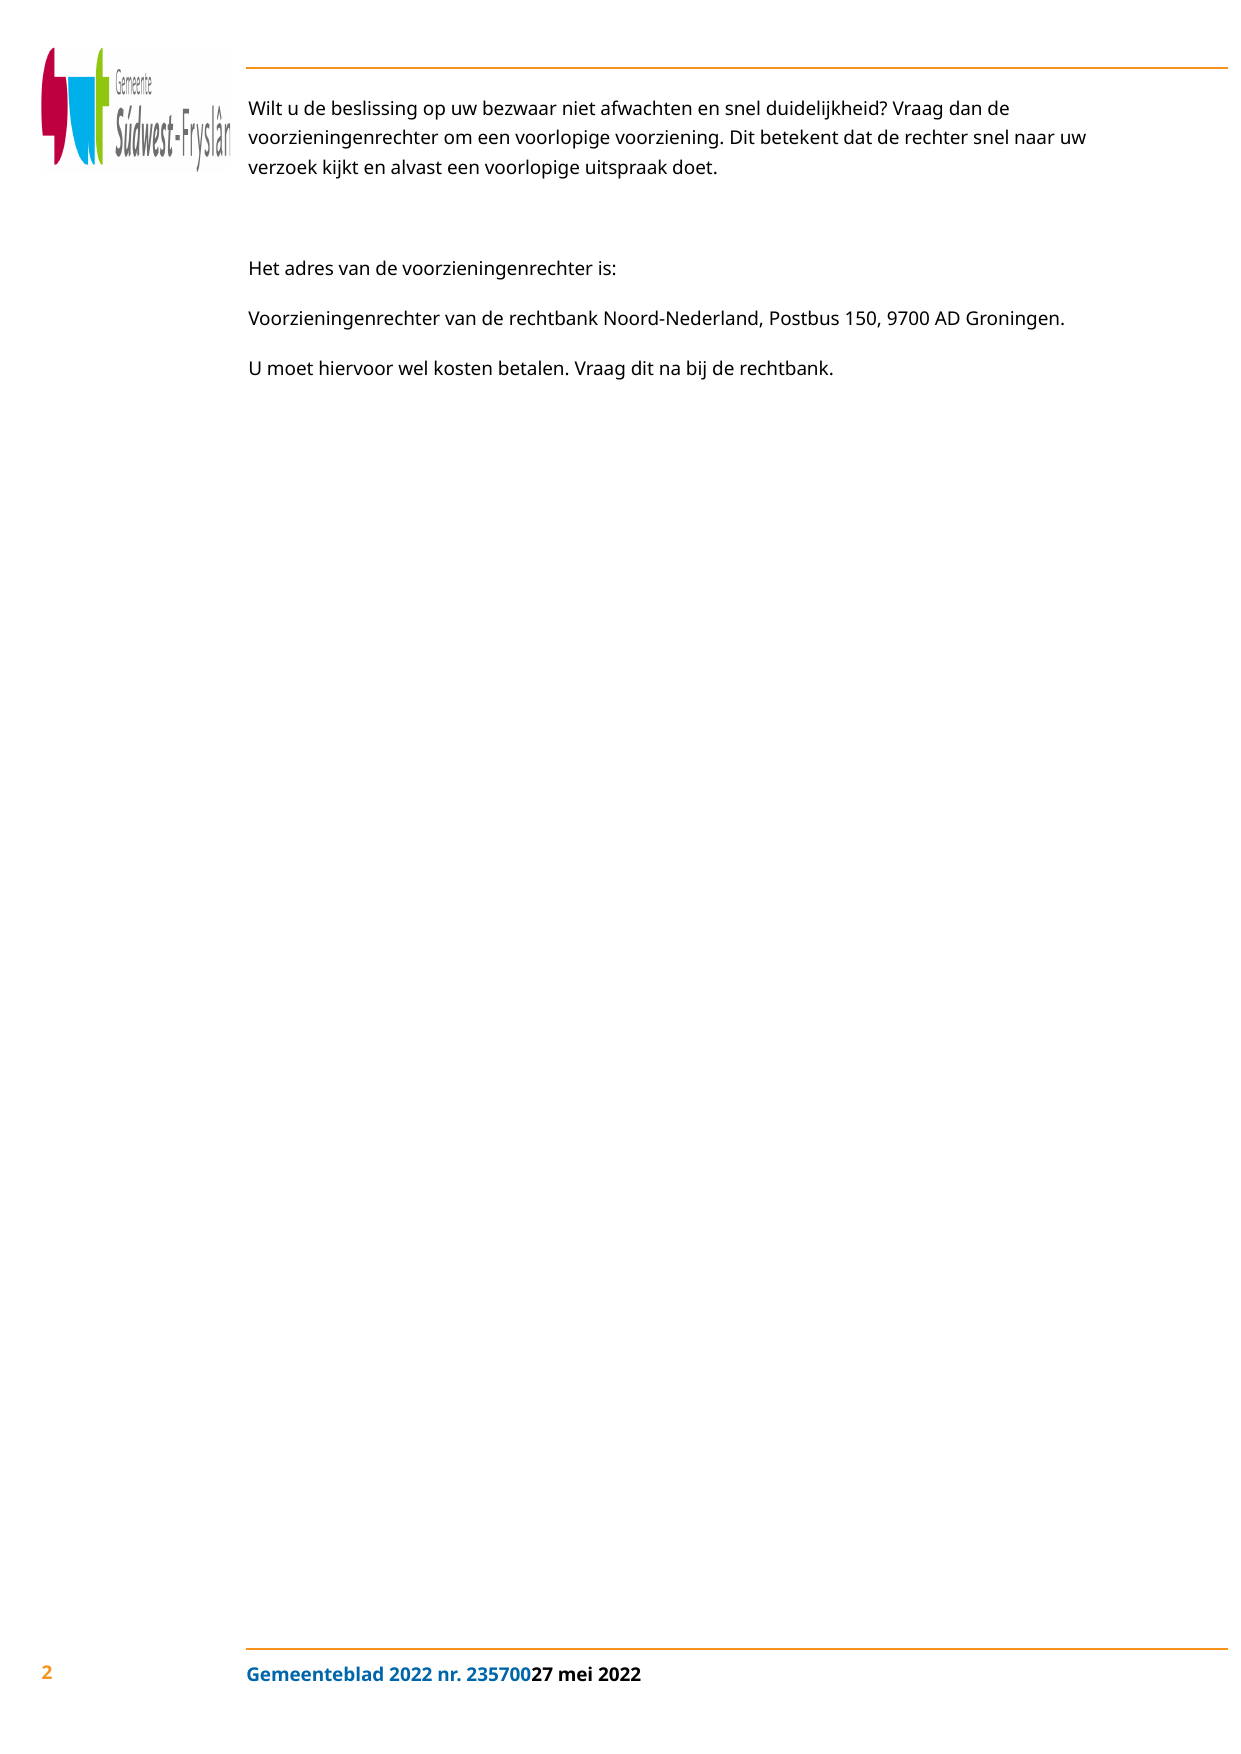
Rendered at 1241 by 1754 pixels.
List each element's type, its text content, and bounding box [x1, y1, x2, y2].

text Voorzieningenrechter van de rechtbank Noord-Nederland, Postbus 150, 9700 AD Groningen. [248, 305, 1152, 331]
text U moet hiervoor wel kosten betalen. Vraag dit na bij de rechtbank. [248, 356, 1152, 381]
text Het adres van de voorzieningenrechter is: [248, 255, 1152, 281]
picture [41, 47, 231, 172]
text Wilt u de beslissing op uw bezwaar niet afwachten en snel duidelijkheid? Vraag dan de voorzieningenrechter om een voorlopige voorziening. Dit betekent dat de rechter snel naar uw verzoek kijkt en alvast een voorlopige uitspraak doet. [248, 95, 1152, 180]
